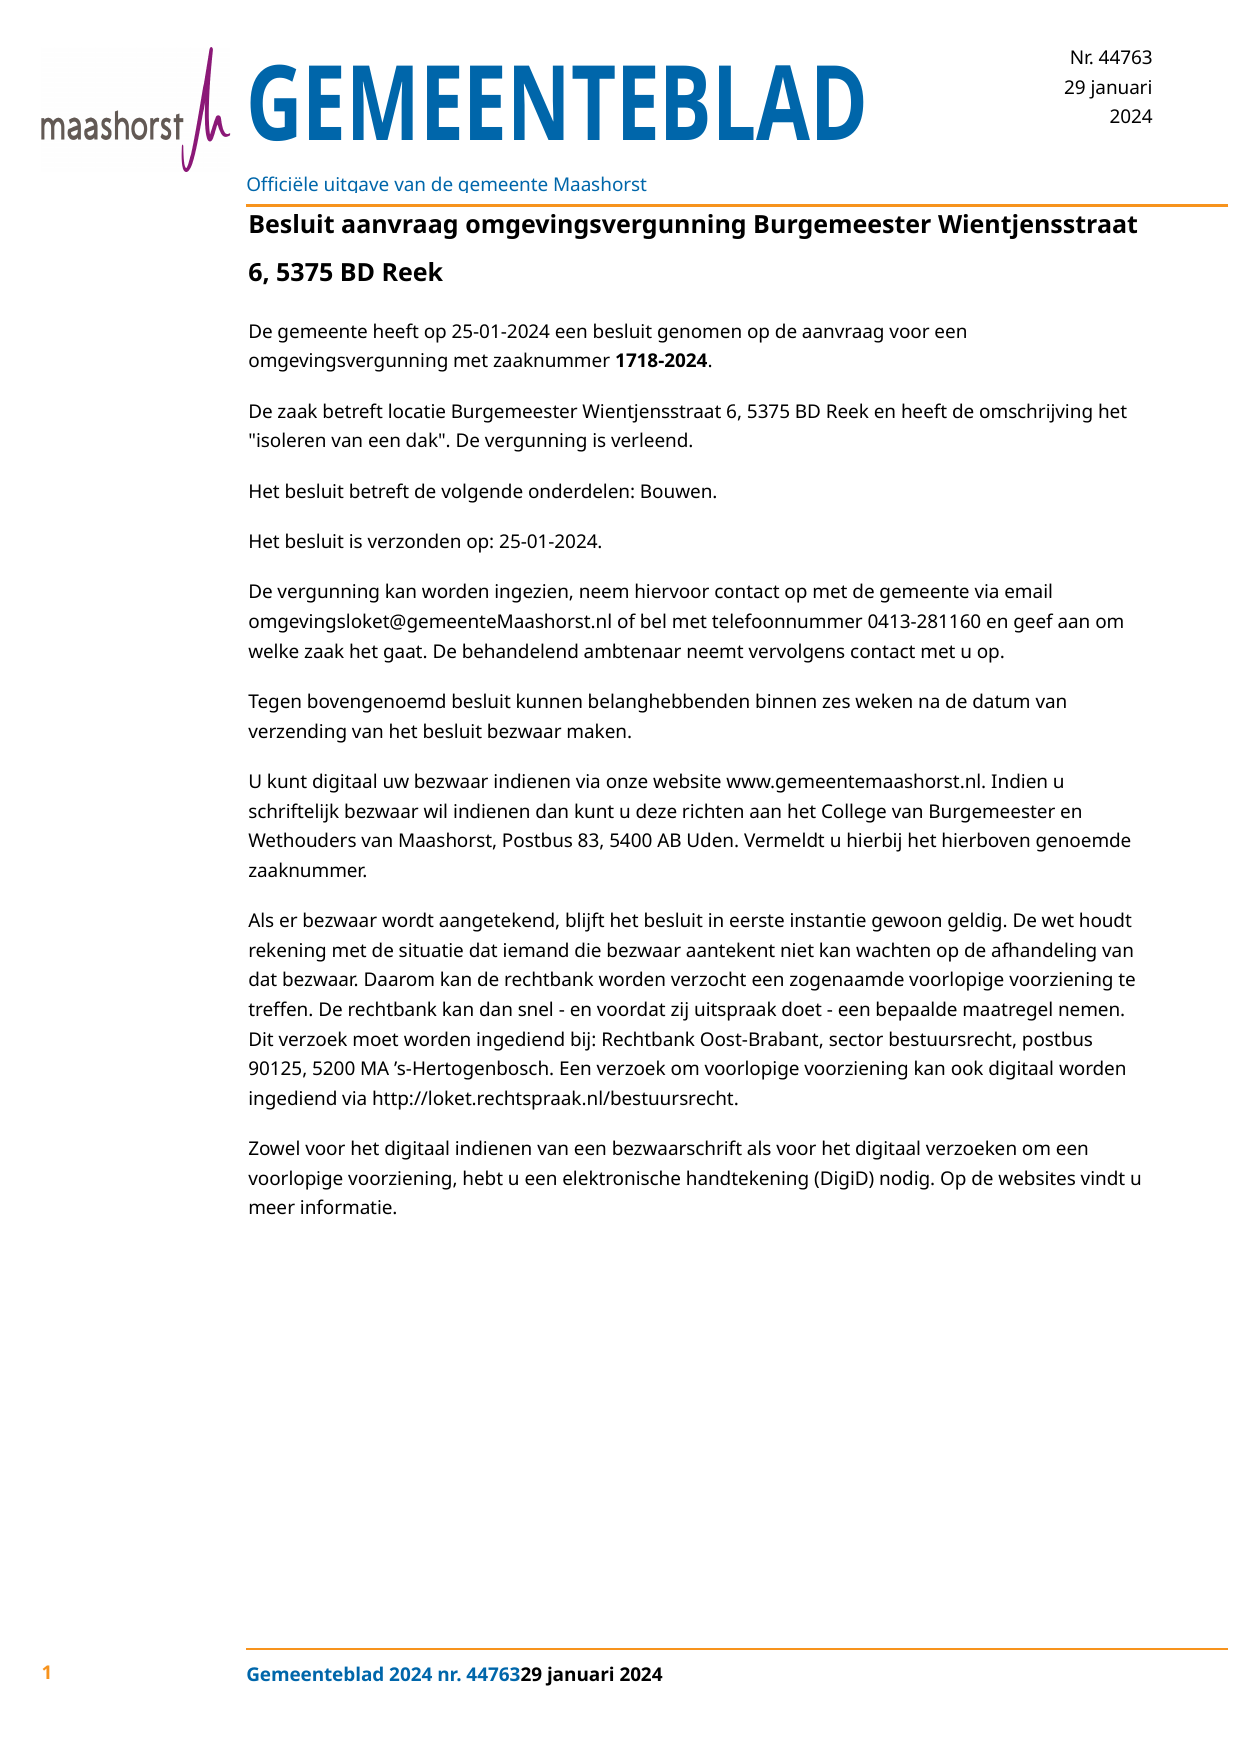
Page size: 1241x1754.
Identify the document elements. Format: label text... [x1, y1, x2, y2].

text De vergunning kan worden ingezien, neem hiervoor contact op met de gemeente via email omgevingsloket@gemeenteMaashorst.nl of bel met telefoonnummer 0413-281160 en geef aan om welke zaak het gaat. De behandelend ambtenaar neemt vervolgens contact met u op. [248, 579, 1152, 664]
text Besluit aanvraag omgevingsvergunning Burgemeester Wientjensstraat 6, 5375 BD Reek [248, 207, 1152, 288]
text Het besluit is verzonden op: 25-01-2024. [248, 528, 1152, 554]
text Zowel voor het digitaal indienen van een bezwaarschrift als voor het digitaal verzoeken om een voorlopige voorziening, hebt u een elektronische handtekening (DigiD) nodig. Op de websites vindt u meer informatie. [248, 1135, 1152, 1220]
text Tegen bovengenoemd besluit kunnen belanghebbenden binnen zes weken na de datum van verzending van het besluit bezwaar maken. [248, 688, 1152, 744]
text Als er bezwaar wordt aangetekend, blijft het besluit in eerste instantie gewoon geldig. De wet houdt rekening met de situatie dat iemand die bezwaar aantekent niet kan wachten op de afhandeling van dat bezwaar. Daarom kan de rechtbank worden verzocht een zogenaamde voorlopige voorziening te treffen. De rechtbank kan dan snel - en voordat zij uitspraak doet - een bepaalde maatregel nemen. Dit verzoek moet worden ingediend bij: Rechtbank Oost-Brabant, sector bestuursrecht, postbus 90125, 5200 MA ’s-Hertogenbosch. Een verzoek om voorlopige voorziening kan ook digitaal worden ingediend via http://loket.rechtspraak.nl/bestuursrecht. [248, 907, 1152, 1111]
text U kunt digitaal uw bezwaar indienen via onze website www.gemeentemaashorst.nl. Indien u schriftelijk bezwaar wil indienen dan kunt u deze richten aan het College van Burgemeester en Wethouders van Maashorst, Postbus 83, 5400 AB Uden. Vermeldt u hierbij het hierboven genoemde zaaknummer. [248, 768, 1152, 883]
text Het besluit betreft de volgende onderdelen: Bouwen. [248, 478, 1152, 504]
text De zaak betreft locatie Burgemeester Wientjensstraat 6, 5375 BD Reek en heeft de omschrijving het "isoleren van een dak". De vergunning is verleend. [248, 398, 1152, 453]
picture [41, 47, 231, 172]
text De gemeente heeft op 25-01-2024 een besluit genomen op de aanvraag voor een omgevingsvergunning met zaaknummer 1718-2024. [248, 318, 1152, 373]
